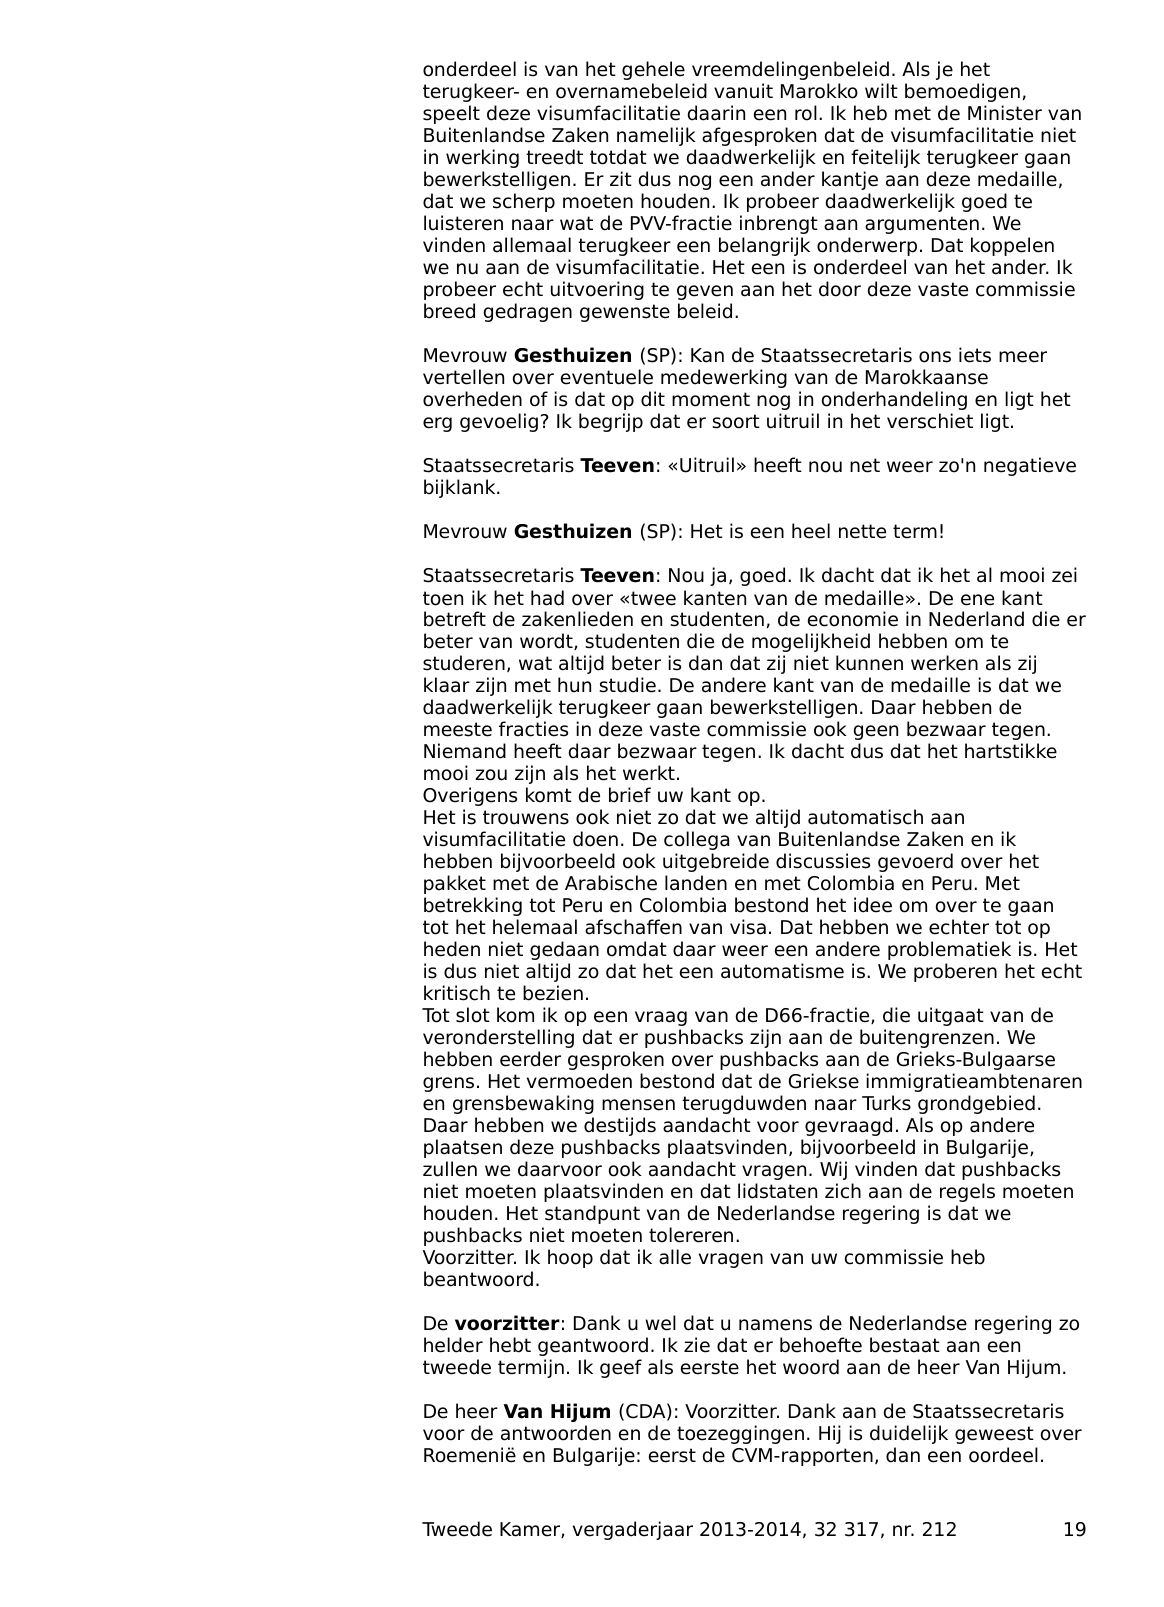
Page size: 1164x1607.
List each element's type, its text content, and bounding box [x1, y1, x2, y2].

text Staatssecretaris Teeven: Nou ja, goed. Ik dacht dat ik het al mooi zei toen ik het had over «twee kanten van de medaille». De ene kant betreft de zakenlieden en studenten, de economie in Nederland die er beter van wordt, studenten die de mogelijkheid hebben om te studeren, wat altijd beter is dan dat zij niet kunnen werken als zij klaar zijn met hun studie. De andere kant van de medaille is dat we daadwerkelijk terugkeer gaan bewerkstelligen. Daar hebben de meeste fracties in deze vaste commissie ook geen bezwaar tegen. Niemand heeft daar bezwaar tegen. Ik dacht dus dat het hartstikke mooi zou zijn als het werkt. [422, 565, 1087, 785]
text Tot slot kom ik op een vraag van de D66-fractie, die uitgaat van de veronderstelling dat er pushbacks zijn aan de buitengrenzen. We hebben eerder gesproken over pushbacks aan de Grieks-Bulgaarse grens. Het vermoeden bestond dat de Griekse immigratieambtenaren en grensbewaking mensen terugduwden naar Turks grondgebied. Daar hebben we destijds aandacht voor gevraagd. Als op andere plaatsen deze pushbacks plaatsvinden, bijvoorbeeld in Bulgarije, zullen we daarvoor ook aandacht vragen. Wij vinden dat pushbacks niet moeten plaatsvinden en dat lidstaten zich aan de regels moeten houden. Het standpunt van de Nederlandse regering is dat we pushbacks niet moeten tolereren. [422, 1005, 1087, 1247]
text Staatssecretaris Teeven: «Uitruil» heeft nou net weer zo'n negatieve bijklank. [422, 455, 1087, 499]
text De voorzitter: Dank u wel dat u namens de Nederlandse regering zo helder hebt geantwoord. Ik zie dat er behoefte bestaat aan een tweede termijn. Ik geef als eerste het woord aan de heer Van Hijum. [422, 1313, 1087, 1379]
text De heer Van Hijum (CDA): Voorzitter. Dank aan de Staatssecretaris voor de antwoorden en de toezeggingen. Hij is duidelijk geweest over Roemenië en Bulgarije: eerst de CVM-rapporten, dan een oordeel. [422, 1401, 1087, 1467]
text Mevrouw Gesthuizen (SP): Het is een heel nette term! [422, 521, 1087, 543]
text Overigens komt de brief uw kant op. [422, 785, 1087, 807]
text Voorzitter. Ik hoop dat ik alle vragen van uw commissie heb beantwoord. [422, 1247, 1087, 1291]
text Mevrouw Gesthuizen (SP): Kan de Staatssecretaris ons iets meer vertellen over eventuele medewerking van de Marokkaanse overheden of is dat op dit moment nog in onderhandeling en ligt het erg gevoelig? Ik begrijp dat er soort uitruil in het verschiet ligt. [422, 345, 1087, 433]
text onderdeel is van het gehele vreemdelingenbeleid. Als je het terugkeer- en overnamebeleid vanuit Marokko wilt bemoedigen, speelt deze visumfacilitatie daarin een rol. Ik heb met de Minister van Buitenlandse Zaken namelijk afgesproken dat de visumfacilitatie niet in werking treedt totdat we daadwerkelijk en feitelijk terugkeer gaan bewerkstelligen. Er zit dus nog een ander kantje aan deze medaille, dat we scherp moeten houden. Ik probeer daadwerkelijk goed te luisteren naar wat de PVV-fractie inbrengt aan argumenten. We vinden allemaal terugkeer een belangrijk onderwerp. Dat koppelen we nu aan de visumfacilitatie. Het een is onderdeel van het ander. Ik probeer echt uitvoering te geven aan het door deze vaste commissie breed gedragen gewenste beleid. [422, 59, 1087, 323]
text Het is trouwens ook niet zo dat we altijd automatisch aan visumfacilitatie doen. De collega van Buitenlandse Zaken en ik hebben bijvoorbeeld ook uitgebreide discussies gevoerd over het pakket met de Arabische landen en met Colombia en Peru. Met betrekking tot Peru en Colombia bestond het idee om over te gaan tot het helemaal afschaffen van visa. Dat hebben we echter tot op heden niet gedaan omdat daar weer een andere problematiek is. Het is dus niet altijd zo dat het een automatisme is. We proberen het echt kritisch te bezien. [422, 807, 1087, 1005]
